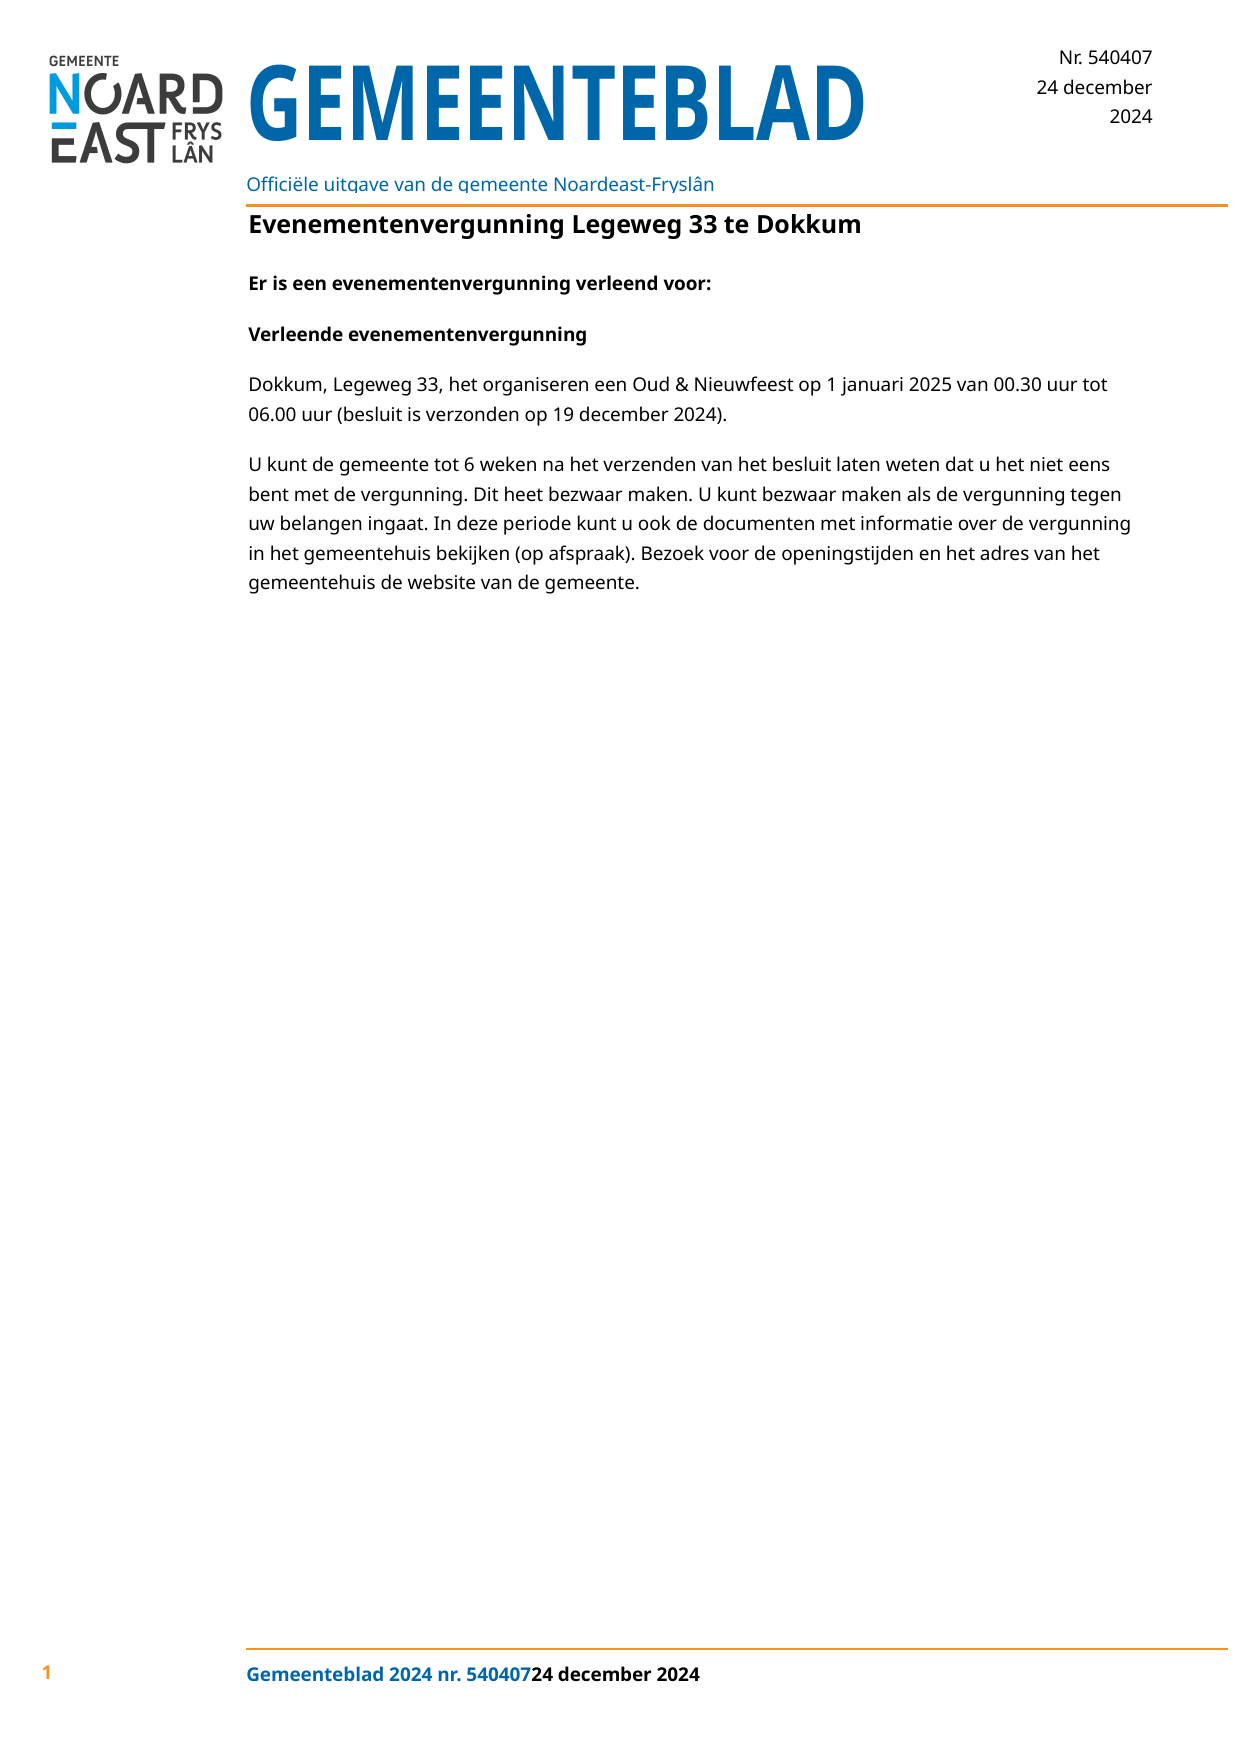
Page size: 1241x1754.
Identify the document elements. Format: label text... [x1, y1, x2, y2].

picture [41, 47, 231, 172]
text Evenementenvergunning Legeweg 33 te Dokkum [248, 207, 1152, 241]
text Er is een evenementenvergunning verleend voor: [248, 270, 1152, 296]
text Dokkum, Legeweg 33, het organiseren een Oud & Nieuwfeest op 1 januari 2025 van 00.30 uur tot 06.00 uur (besluit is verzonden op 19 december 2024). [248, 371, 1152, 426]
text Verleende evenementenvergunning [248, 321, 1152, 346]
text U kunt de gemeente tot 6 weken na het verzenden van het besluit laten weten dat u het niet eens bent met de vergunning. Dit heet bezwaar maken. U kunt bezwaar maken als de vergunning tegen uw belangen ingaat. In deze periode kunt u ook de documenten met informatie over de vergunning in het gemeentehuis bekijken (op afspraak). Bezoek voor de openingstijden en het adres van het gemeentehuis de website van de gemeente. [248, 451, 1152, 595]
